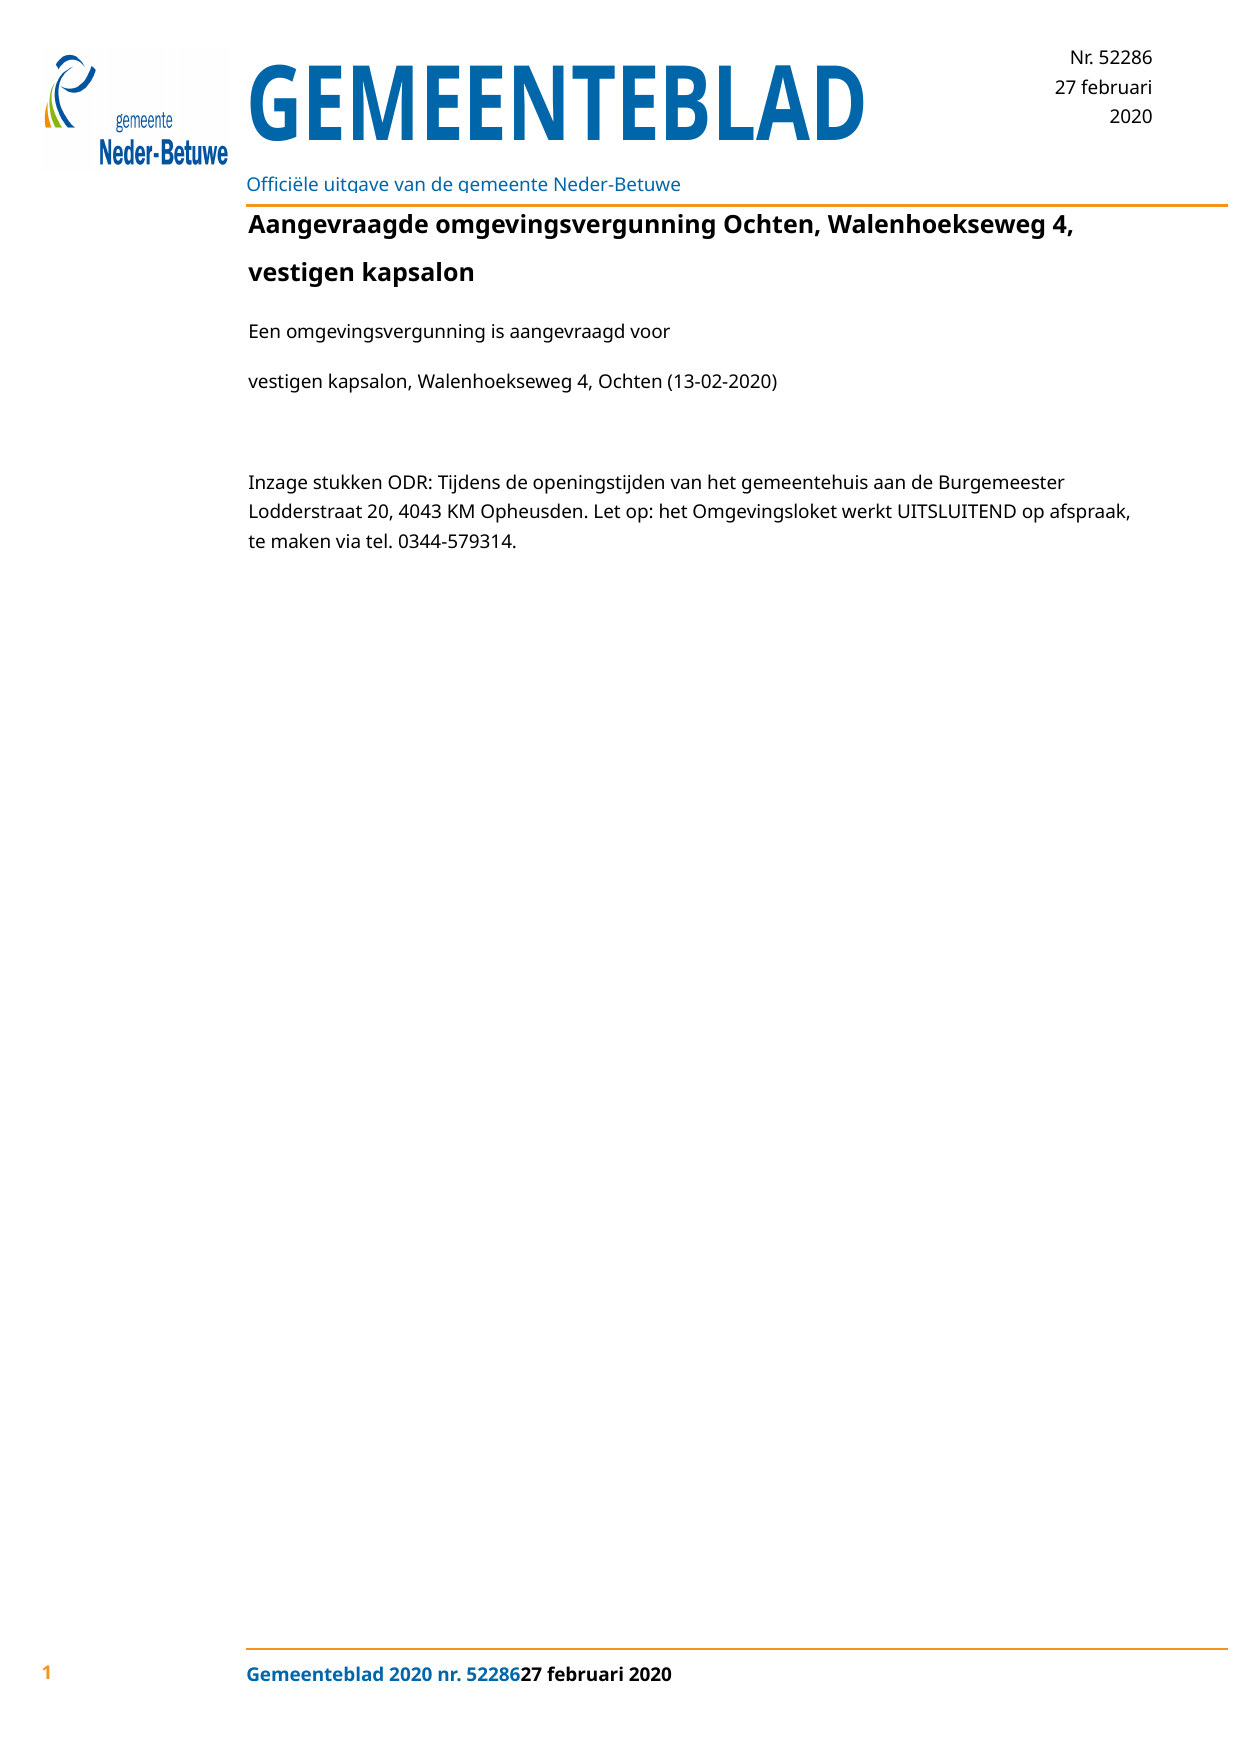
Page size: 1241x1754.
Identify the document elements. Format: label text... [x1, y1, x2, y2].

text Inzage stukken ODR: Tijdens de openingstijden van het gemeentehuis aan de Burgemeester Lodderstraat 20, 4043 KM Opheusden. Let op: het Omgevingsloket werkt UITSLUITEND op afspraak, te maken via tel. 0344-579314. [248, 469, 1152, 554]
text vestigen kapsalon, Walenhoekseweg 4, Ochten (13-02-2020) [248, 368, 1152, 394]
text Aangevraagde omgevingsvergunning Ochten, Walenhoekseweg 4, vestigen kapsalon [248, 207, 1152, 288]
text Een omgevingsvergunning is aangevraagd voor [248, 318, 1152, 344]
picture [41, 47, 231, 172]
